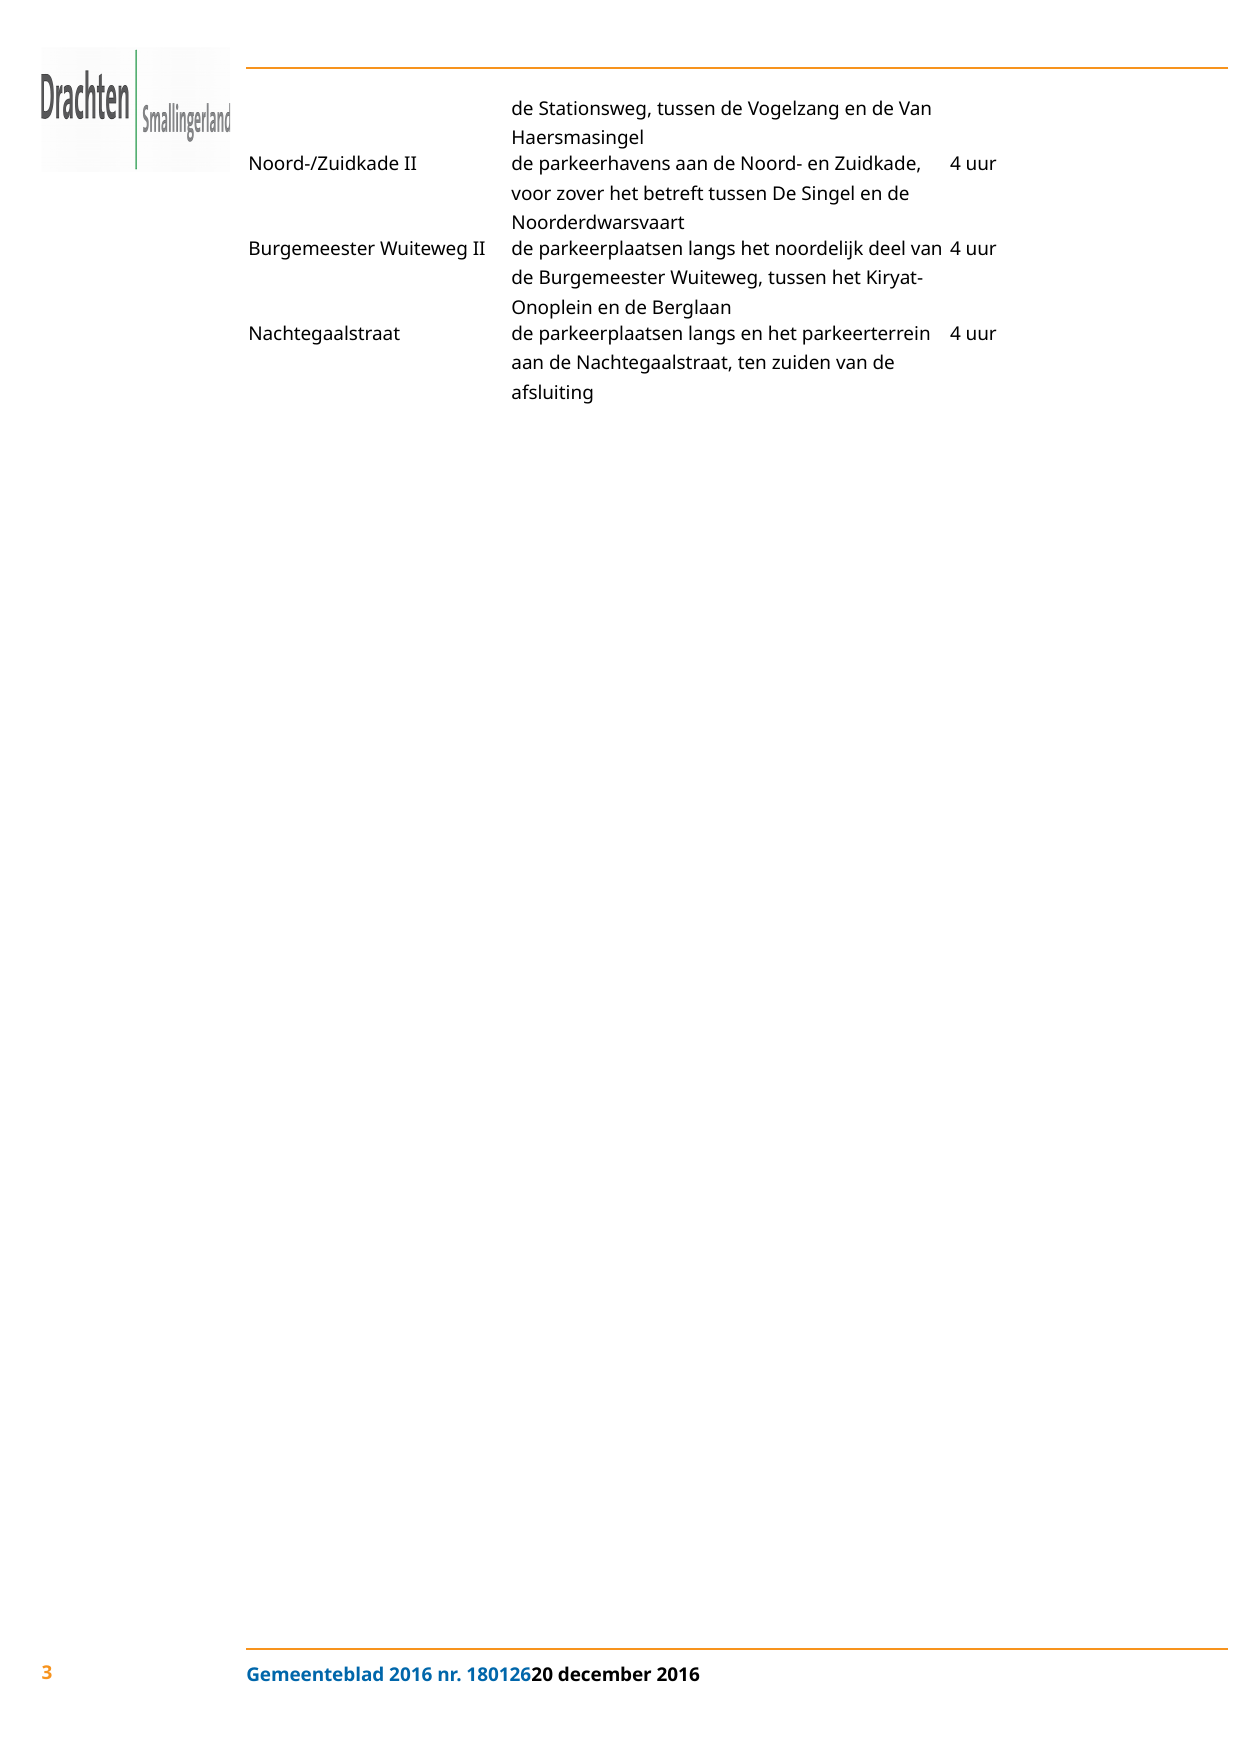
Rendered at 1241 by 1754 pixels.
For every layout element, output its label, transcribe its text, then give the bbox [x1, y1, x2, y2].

table_cell Nachtegaalstraat [248, 320, 511, 405]
table_cell de parkeerhavens aan de Noord- en Zuidkade, voor zover het betreft tussen De Singel en de Noorderdwarsvaart [511, 150, 950, 235]
table_cell de parkeerplaatsen langs het noordelijk deel van de Burgemeester Wuiteweg, tussen het Kiryat-Onoplein en de Berglaan [511, 235, 950, 320]
table_cell de parkeerplaatsen langs en het parkeerterrein aan de Nachtegaalstraat, ten zuiden van de afsluiting [511, 320, 950, 405]
table_cell 4 uur [950, 320, 1152, 405]
table_cell Burgemeester Wuiteweg II [248, 235, 511, 320]
table_cell 4 uur [950, 150, 1152, 235]
table_cell Noord-/Zuidkade II [248, 150, 511, 235]
table_header [248, 95, 511, 150]
table_cell 4 uur [950, 235, 1152, 320]
table_header [950, 95, 1152, 150]
table_header de Stationsweg, tussen de Vogelzang en de Van Haersmasingel [511, 95, 950, 150]
picture [41, 47, 231, 172]
